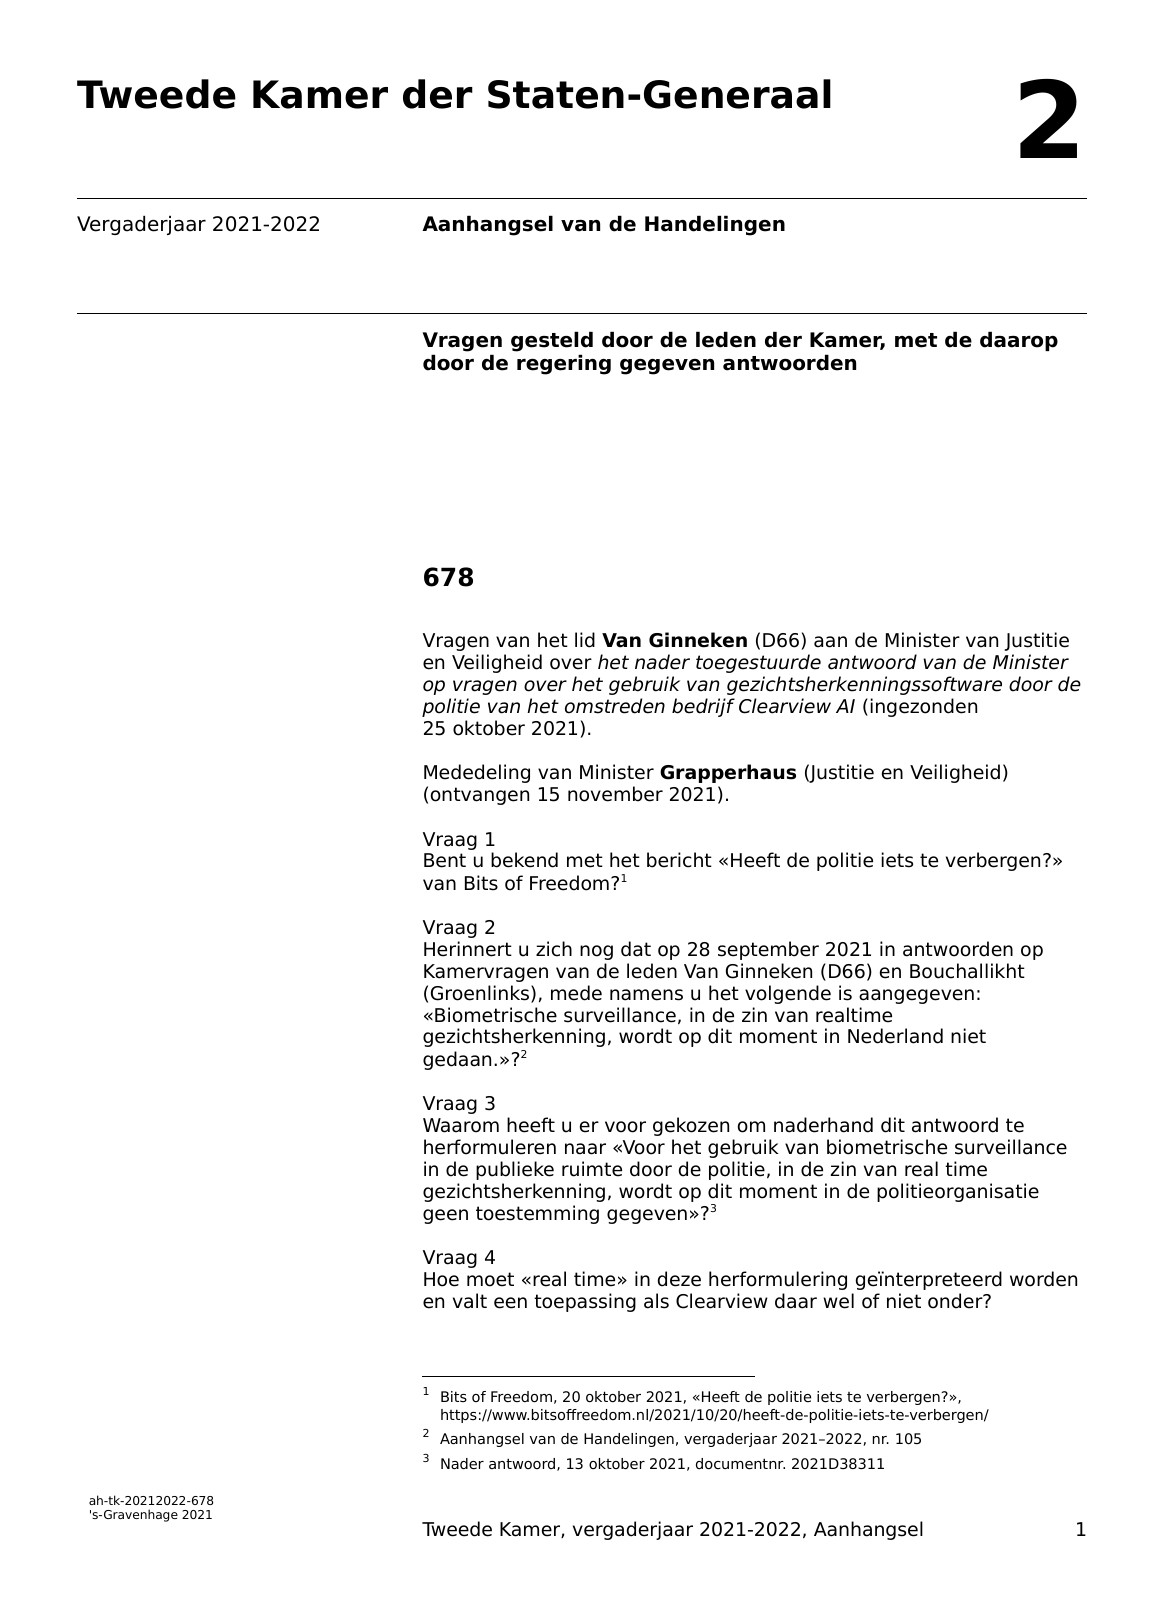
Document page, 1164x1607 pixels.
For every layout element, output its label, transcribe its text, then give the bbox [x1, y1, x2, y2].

table_header 2 [886, 59, 1087, 198]
text Aanhangsel van de Handelingen, vergaderjaar 2021–2022, nr. 105 [422, 1427, 1087, 1449]
text Bent u bekend met het bericht «Heeft de politie iets te verbergen?» van Bits of Freedom? [422, 850, 1087, 894]
text 's-Gravenhage 2021 [88, 1508, 323, 1522]
text Vragen van het lid Van Ginneken (D66) aan de Minister van Justitie en Veiligheid over het nader toegestuurde antwoord van de Minister op vragen over het gebruik van gezichtsherkenningssoftware door de politie van het omstreden bedrijf Clearview AI (ingezonden 25 oktober 2021). [422, 630, 1087, 740]
text Waarom heeft u er voor gekozen om naderhand dit antwoord te herformuleren naar «Voor het gebruik van biometrische surveillance in de publieke ruimte door de politie, in de zin van real time gezichtsherkenning, wordt op dit moment in de politieorganisatie geen toestemming gegeven»? [422, 1114, 1087, 1224]
text Herinnert u zich nog dat op 28 september 2021 in antwoorden op Kamervragen van de leden Van Ginneken (D66) en Bouchallikht (Groenlinks), mede namens u het volgende is aangegeven: «Biometrische surveillance, in de zin van realtime gezichtsherkenning, wordt op dit moment in Nederland niet gedaan.»? [422, 938, 1087, 1070]
text Mededeling van Minister Grapperhaus (Justitie en Veiligheid) (ontvangen 15 november 2021). [422, 762, 1087, 806]
text Bits of Freedom, 20 oktober 2021, «Heeft de politie iets te verbergen?», https://www.bitsoffreedom.nl/2021/10/20/heeft-de-politie-iets-te-verbergen/ [422, 1385, 1087, 1424]
text 678 [422, 563, 1087, 592]
table_cell Vragen gesteld door de leden der Kamer, met de daarop door de regering gegeven antwoorden [422, 314, 1087, 375]
table_cell Aanhangsel van de Handelingen [422, 199, 1087, 313]
text Vraag 1 [422, 828, 1087, 850]
text ah-tk-20212022-678 [88, 1494, 323, 1508]
table_cell Vergaderjaar 2021-2022 [77, 199, 422, 313]
text Hoe moet «real time» in deze herformulering geïnterpreteerd worden en valt een toepassing als Clearview daar wel of niet onder? [422, 1269, 1087, 1313]
table_header Tweede Kamer der Staten-Generaal [77, 59, 886, 198]
text Nader antwoord, 13 oktober 2021, documentnr. 2021D38311 [422, 1452, 1087, 1474]
table_cell [77, 314, 422, 375]
text Vraag 2 [422, 917, 1087, 938]
text Vraag 3 [422, 1093, 1087, 1114]
text Vraag 4 [422, 1247, 1087, 1269]
